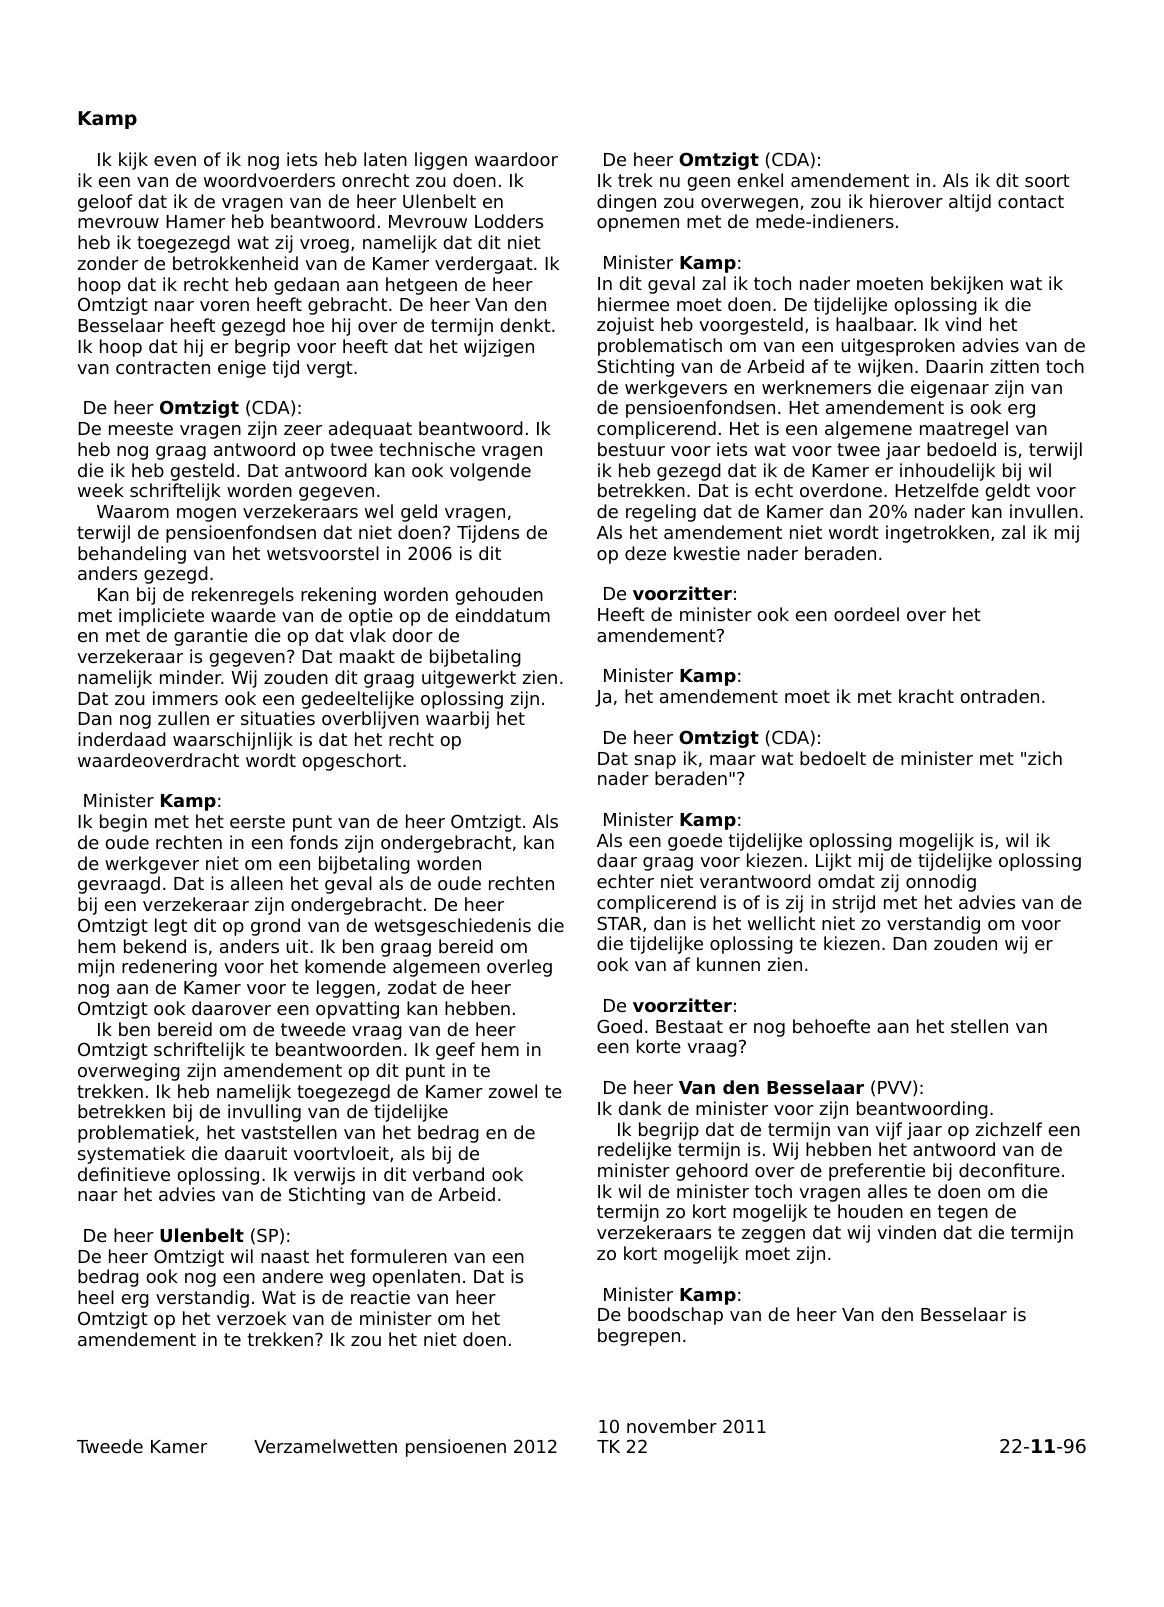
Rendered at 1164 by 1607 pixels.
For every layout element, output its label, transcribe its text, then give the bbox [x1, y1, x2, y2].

text Ik trek nu geen enkel amendement in. Als ik dit soort dingen zou overwegen, zou ik hierover altijd contact opnemen met de mede-indieners. [596, 171, 1087, 233]
text Waarom mogen verzekeraars wel geld vragen, terwijl de pensioenfondsen dat niet doen? Tijdens de behandeling van het wetsvoorstel in 2006 is dit anders gezegd. [77, 502, 567, 585]
text Als een goede tijdelijke oplossing mogelijk is, wil ik daar graag voor kiezen. Lijkt mij de tijdelijke oplossing echter niet verantwoord omdat zij onnodig complicerend is of is zij in strijd met het advies van de STAR, dan is het wellicht niet zo verstandig om voor die tijdelijke oplossing te kiezen. Dan zouden wij er ook van af kunnen zien. [596, 831, 1087, 976]
text De heer Omtzigt (CDA): [596, 728, 1087, 748]
text Minister Kamp: [596, 810, 1087, 831]
text De heer Omtzigt wil naast het formuleren van een bedrag ook nog een andere weg openlaten. Dat is heel erg verstandig. Wat is de reactie van heer Omtzigt op het verzoek van de minister om het amendement in te trekken? Ik zou het niet doen. [77, 1247, 567, 1350]
text Heeft de minister ook een oordeel over het amendement? [596, 605, 1087, 646]
text Ja, het amendement moet ik met kracht ontraden. [596, 687, 1087, 708]
text De voorzitter: [596, 996, 1087, 1016]
text De heer Ulenbelt (SP): [77, 1226, 567, 1247]
text Ik begrijp dat de termijn van vijf jaar op zichzelf een redelijke termijn is. Wij hebben het antwoord van de minister gehoord over de preferentie bij deconfiture. Ik wil de minister toch vragen alles te doen om die termijn zo kort mogelijk te houden en tegen de verzekeraars te zeggen dat wij vinden dat die termijn zo kort mogelijk moet zijn. [596, 1119, 1087, 1264]
text De voorzitter: [596, 584, 1087, 605]
text Minister Kamp: [77, 791, 567, 812]
text Minister Kamp: [596, 666, 1087, 687]
text Ik ben bereid om de tweede vraag van de heer Omtzigt schriftelijk te beantwoorden. Ik geef hem in overweging zijn amendement op dit punt in te trekken. Ik heb namelijk toegezegd de Kamer zowel te betrekken bij de invulling van de tijdelijke problematiek, het vaststellen van het bedrag en de systematiek die daaruit voortvloeit, als bij de definitieve oplossing. Ik verwijs in dit verband ook naar het advies van de Stichting van de Arbeid. [77, 1019, 567, 1206]
text Minister Kamp: [596, 253, 1087, 274]
text De meeste vragen zijn zeer adequaat beantwoord. Ik heb nog graag antwoord op twee technische vragen die ik heb gesteld. Dat antwoord kan ook volgende week schriftelijk worden gegeven. [77, 419, 567, 502]
text Ik begin met het eerste punt van de heer Omtzigt. Als de oude rechten in een fonds zijn ondergebracht, kan de werkgever niet om een bijbetaling worden gevraagd. Dat is alleen het geval als de oude rechten bij een verzekeraar zijn ondergebracht. De heer Omtzigt legt dit op grond van de wetsgeschiedenis die hem bekend is, anders uit. Ik ben graag bereid om mijn redenering voor het komende algemeen overleg nog aan de Kamer voor te leggen, zodat de heer Omtzigt ook daarover een opvatting kan hebben. [77, 812, 567, 1019]
text Goed. Bestaat er nog behoefte aan het stellen van een korte vraag? [596, 1016, 1087, 1058]
text In dit geval zal ik toch nader moeten bekijken wat ik hiermee moet doen. De tijdelijke oplossing ik die zojuist heb voorgesteld, is haalbaar. Ik vind het problematisch om van een uitgesproken advies van de Stichting van de Arbeid af te wijken. Daarin zitten toch de werkgevers en werknemers die eigenaar zijn van de pensioenfondsen. Het amendement is ook erg complicerend. Het is een algemene maatregel van bestuur voor iets wat voor twee jaar bedoeld is, terwijl ik heb gezegd dat ik de Kamer er inhoudelijk bij wil betrekken. Dat is echt overdone. Hetzelfde geldt voor de regeling dat de Kamer dan 20% nader kan invullen. Als het amendement niet wordt ingetrokken, zal ik mij op deze kwestie nader beraden. [596, 274, 1087, 564]
text De heer Omtzigt (CDA): [596, 150, 1087, 171]
text De boodschap van de heer Van den Besselaar is begrepen. [596, 1305, 1087, 1347]
text Minister Kamp: [596, 1284, 1087, 1305]
text Ik dank de minister voor zijn beantwoording. [596, 1099, 1087, 1119]
text De heer Omtzigt (CDA): [77, 398, 567, 419]
text Ik kijk even of ik nog iets heb laten liggen waardoor ik een van de woordvoerders onrecht zou doen. Ik geloof dat ik de vragen van de heer Ulenbelt en mevrouw Hamer heb beantwoord. Mevrouw Lodders heb ik toegezegd wat zij vroeg, namelijk dat dit niet zonder de betrokkenheid van de Kamer verdergaat. Ik hoop dat ik recht heb gedaan aan hetgeen de heer Omtzigt naar voren heeft gebracht. De heer Van den Besselaar heeft gezegd hoe hij over de termijn denkt. Ik hoop dat hij er begrip voor heeft dat het wijzigen van contracten enige tijd vergt. [77, 150, 567, 378]
text De heer Van den Besselaar (PVV): [596, 1078, 1087, 1099]
text Kan bij de rekenregels rekening worden gehouden met impliciete waarde van de optie op de einddatum en met de garantie die op dat vlak door de verzekeraar is gegeven? Dat maakt de bijbetaling namelijk minder. Wij zouden dit graag uitgewerkt zien. Dat zou immers ook een gedeeltelijke oplossing zijn. Dan nog zullen er situaties overblijven waarbij het inderdaad waarschijnlijk is dat het recht op waardeoverdracht wordt opgeschort. [77, 585, 567, 771]
text Dat snap ik, maar wat bedoelt de minister met "zich nader beraden"? [596, 748, 1087, 790]
